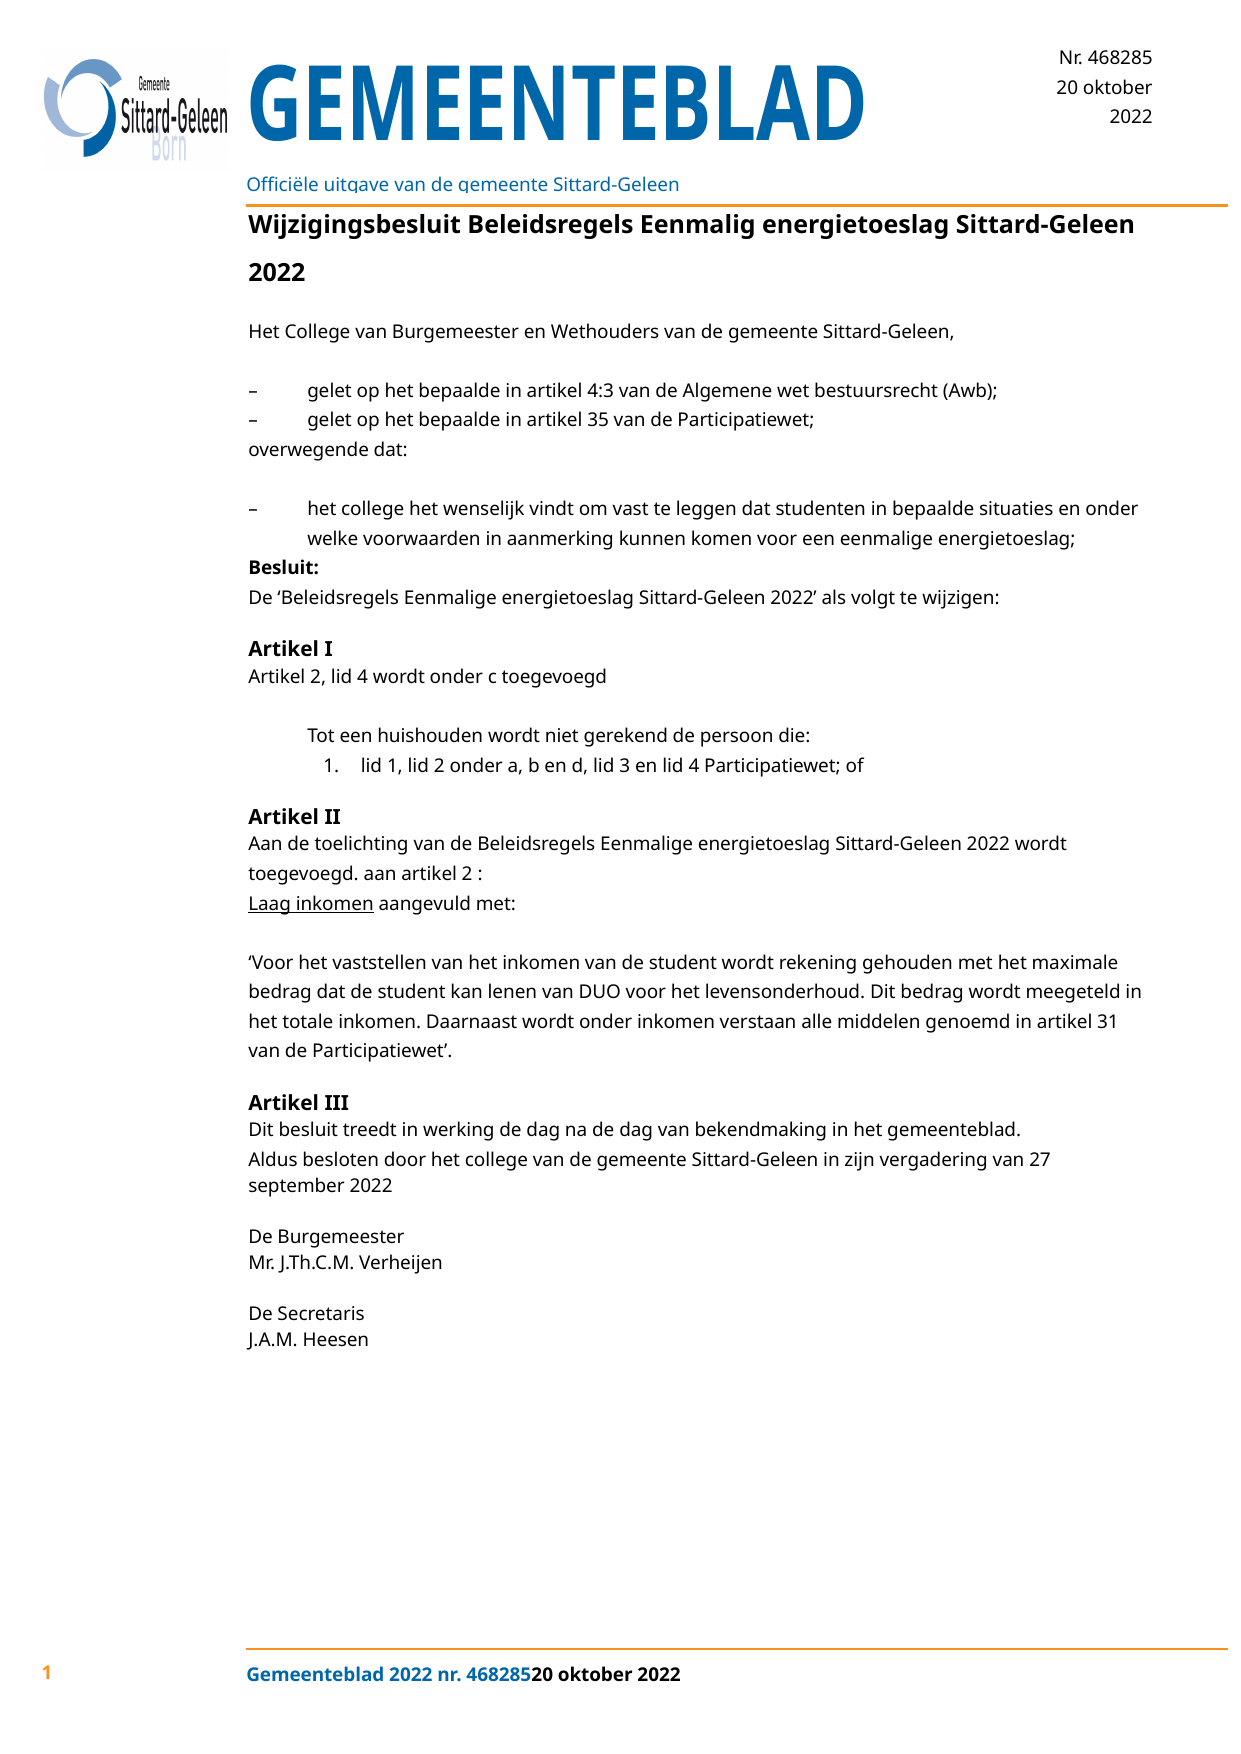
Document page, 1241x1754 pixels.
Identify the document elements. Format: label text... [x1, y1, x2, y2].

text Het College van Burgemeester en Wethouders van de gemeente Sittard-Geleen, [248, 318, 1152, 344]
text Aan de toelichting van de Beleidsregels Eenmalige energietoeslag Sittard-Geleen 2022 wordt toegevoegd. aan artikel 2 : [248, 831, 1152, 886]
text ‘Voor het vaststellen van het inkomen van de student wordt rekening gehouden met het maximale bedrag dat de student kan lenen van DUO voor het levensonderhoud. Dit bedrag wordt meegeteld in het totale inkomen. Daarnaast wordt onder inkomen verstaan alle middelen genoemd in artikel 31 van de Participatiewet’. [248, 949, 1152, 1063]
text J.A.M. Heesen [248, 1326, 1152, 1352]
text Artikel I [248, 634, 1152, 663]
list gelet op het bepaalde in artikel 4:3 van de Algemene wet bestuursrecht (Awb); [248, 377, 1152, 403]
text De Secretaris [248, 1301, 1152, 1326]
text Dit besluit treedt in werking de dag na de dag van bekendmaking in het gemeenteblad. [248, 1117, 1152, 1142]
picture [41, 47, 231, 172]
text De ‘Beleidsregels Eenmalige energietoeslag Sittard-Geleen 2022’ als volgt te wijzigen: [248, 584, 1152, 610]
text Besluit: [248, 554, 1152, 580]
text Aldus besloten door het college van de gemeente Sittard-Geleen in zijn vergadering van 27 september 2022 [248, 1146, 1152, 1198]
text Artikel III [248, 1088, 1152, 1117]
text Laag inkomen aangevuld met: [248, 890, 1152, 916]
list het college het wenselijk vindt om vast te leggen dat studenten in bepaalde situaties en onder welke voorwaarden in aanmerking kunnen komen voor een eenmalige energietoeslag; [248, 495, 1152, 551]
text Wijzigingsbesluit Beleidsregels Eenmalig energietoeslag Sittard-Geleen 2022 [248, 207, 1152, 288]
text Artikel II [248, 802, 1152, 831]
text Artikel 2, lid 4 wordt onder c toegevoegd [248, 663, 1152, 689]
list Tot een huishouden wordt niet gerekend de persoon die: [248, 722, 1152, 748]
text Mr. J.Th.C.M. Verheijen [248, 1249, 1152, 1275]
list gelet op het bepaalde in artikel 35 van de Participatiewet; [248, 407, 1152, 432]
text De Burgemeester [248, 1223, 1152, 1249]
list lid 1, lid 2 onder a, b en d, lid 3 en lid 4 Participatiewet; of [323, 752, 1152, 777]
text overwegende dat: [248, 436, 1152, 462]
